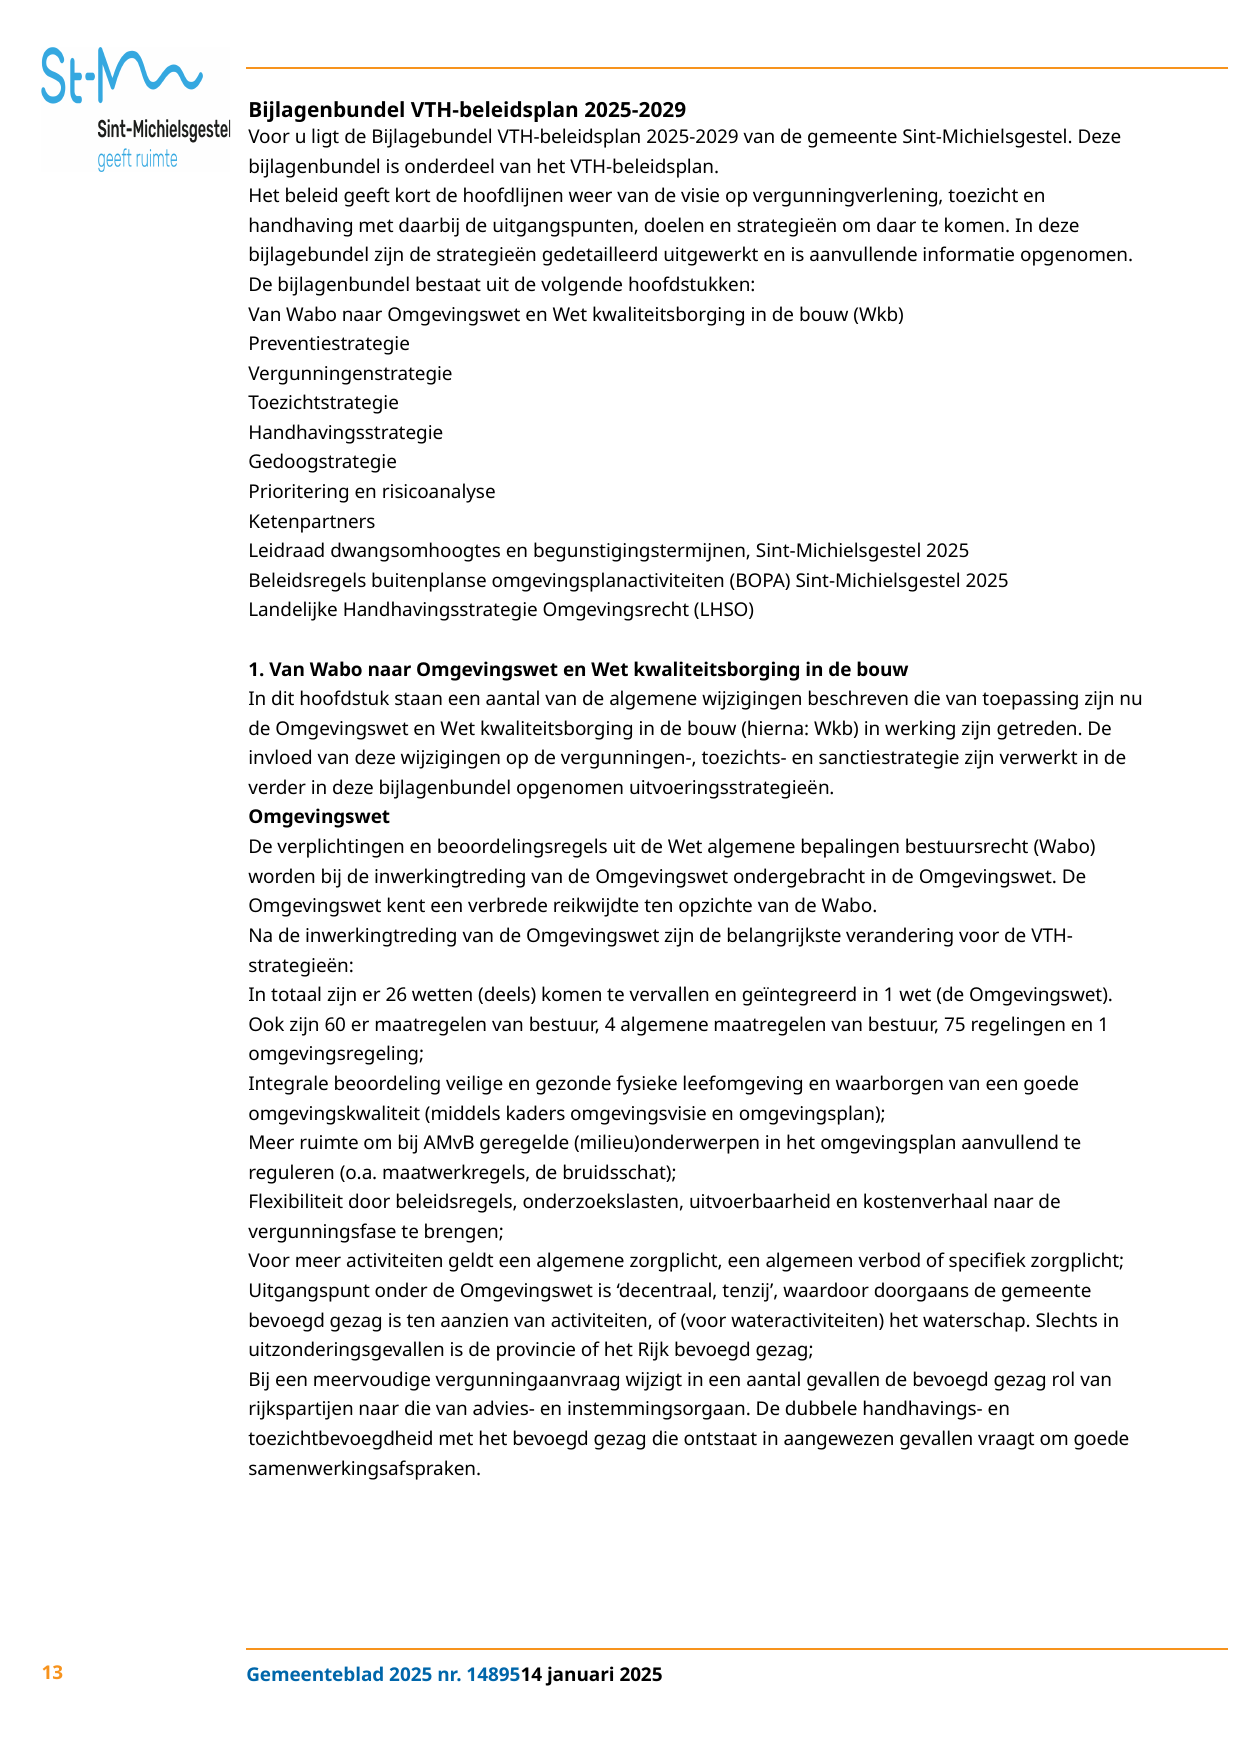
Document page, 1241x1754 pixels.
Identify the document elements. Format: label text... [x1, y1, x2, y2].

text Toezichtstrategie [248, 389, 1152, 415]
text Beleidsregels buitenplanse omgevingsplanactiviteiten (BOPA) Sint-Michielsgestel 2025 [248, 567, 1152, 593]
text Prioritering en risicoanalyse [248, 478, 1152, 504]
text De verplichtingen en beoordelingsregels uit de Wet algemene bepalingen bestuursrecht (Wabo) worden bij de inwerkingtreding van de Omgevingswet ondergebracht in de Omgevingswet. De Omgevingswet kent een verbrede reikwijdte ten opzichte van de Wabo. [248, 833, 1152, 918]
text Omgevingswet [248, 804, 1152, 829]
text Landelijke Handhavingsstrategie Omgevingsrecht (LHSO) [248, 597, 1152, 622]
text Handhavingsstrategie [248, 419, 1152, 445]
text In dit hoofdstuk staan een aantal van de algemene wijzigingen beschreven die van toepassing zijn nu de Omgevingswet en Wet kwaliteitsborging in de bouw (hierna: Wkb) in werking zijn getreden. De invloed van deze wijzigingen op de vergunningen-, toezichts- en sanctiestrategie zijn verwerkt in de verder in deze bijlagenbundel opgenomen uitvoeringsstrategieën. [248, 685, 1152, 800]
text Ketenpartners [248, 508, 1152, 534]
text Het beleid geeft kort de hoofdlijnen weer van de visie op vergunningverlening, toezicht en handhaving met daarbij de uitgangspunten, doelen en strategieën om daar te komen. In deze bijlagebundel zijn de strategieën gedetailleerd uitgewerkt en is aanvullende informatie opgenomen. [248, 182, 1152, 267]
picture [41, 47, 231, 172]
text Preventiestrategie [248, 330, 1152, 356]
text Bijlagenbundel VTH-beleidsplan 2025-2029 [248, 95, 1152, 123]
text Vergunningenstrategie [248, 360, 1152, 386]
text Gedoogstrategie [248, 449, 1152, 474]
text De bijlagenbundel bestaat uit de volgende hoofdstukken: [248, 271, 1152, 297]
text Van Wabo naar Omgevingswet en Wet kwaliteitsborging in de bouw (Wkb) [248, 301, 1152, 327]
table_header Na de inwerkingtreding van de Omgevingswet zijn de belangrijkste verandering voor de VTH-strategieën: In totaal zijn er 26 wetten (deels) komen te vervallen en geïntegreerd in 1 wet (de Omgevingswet). Ook zijn 60 er maatregelen van bestuur, 4 algemene maatregelen van bestuur, 75 regelingen en 1 omgevingsregeling; Integrale beoordeling veilige en gezonde fysieke leefomgeving en waarborgen van een goede omgevingskwaliteit (middels kaders omgevingsvisie en omgevingsplan); Meer ruimte om bij AMvB geregelde (milieu)onderwerpen in het omgevingsplan aanvullend te reguleren (o.a. maatwerkregels, de bruidsschat); Flexibiliteit door beleidsregels, onderzoekslasten, uitvoerbaarheid en kostenverhaal naar de vergunningsfase te brengen; Voor meer activiteiten geldt een algemene zorgplicht, een algemeen verbod of specifiek zorgplicht; Uitgangspunt onder de Omgevingswet is ‘decentraal, tenzij’, waardoor doorgaans de gemeente bevoegd gezag is ten aanzien van activiteiten, of (voor wateractiviteiten) het waterschap. Slechts in uitzonderingsgevallen is de provincie of het Rijk bevoegd gezag; Bij een meervoudige vergunningaanvraag wijzigt in een aantal gevallen de bevoegd gezag rol van rijkspartijen naar die van advies- en instemmingsorgaan. De dubbele handhavings- en toezichtbevoegdheid met het bevoegd gezag die ontstaat in aangewezen gevallen vraagt om goede samenwerkingsafspraken. [248, 922, 1152, 1510]
text Voor u ligt de Bijlagebundel VTH-beleidsplan 2025-2029 van de gemeente Sint-Michielsgestel. Deze bijlagenbundel is onderdeel van het VTH-beleidsplan. [248, 123, 1152, 179]
text 1. Van Wabo naar Omgevingswet en Wet kwaliteitsborging in de bouw [248, 656, 1152, 682]
text Leidraad dwangsomhoogtes en begunstigingstermijnen, Sint-Michielsgestel 2025 [248, 537, 1152, 563]
